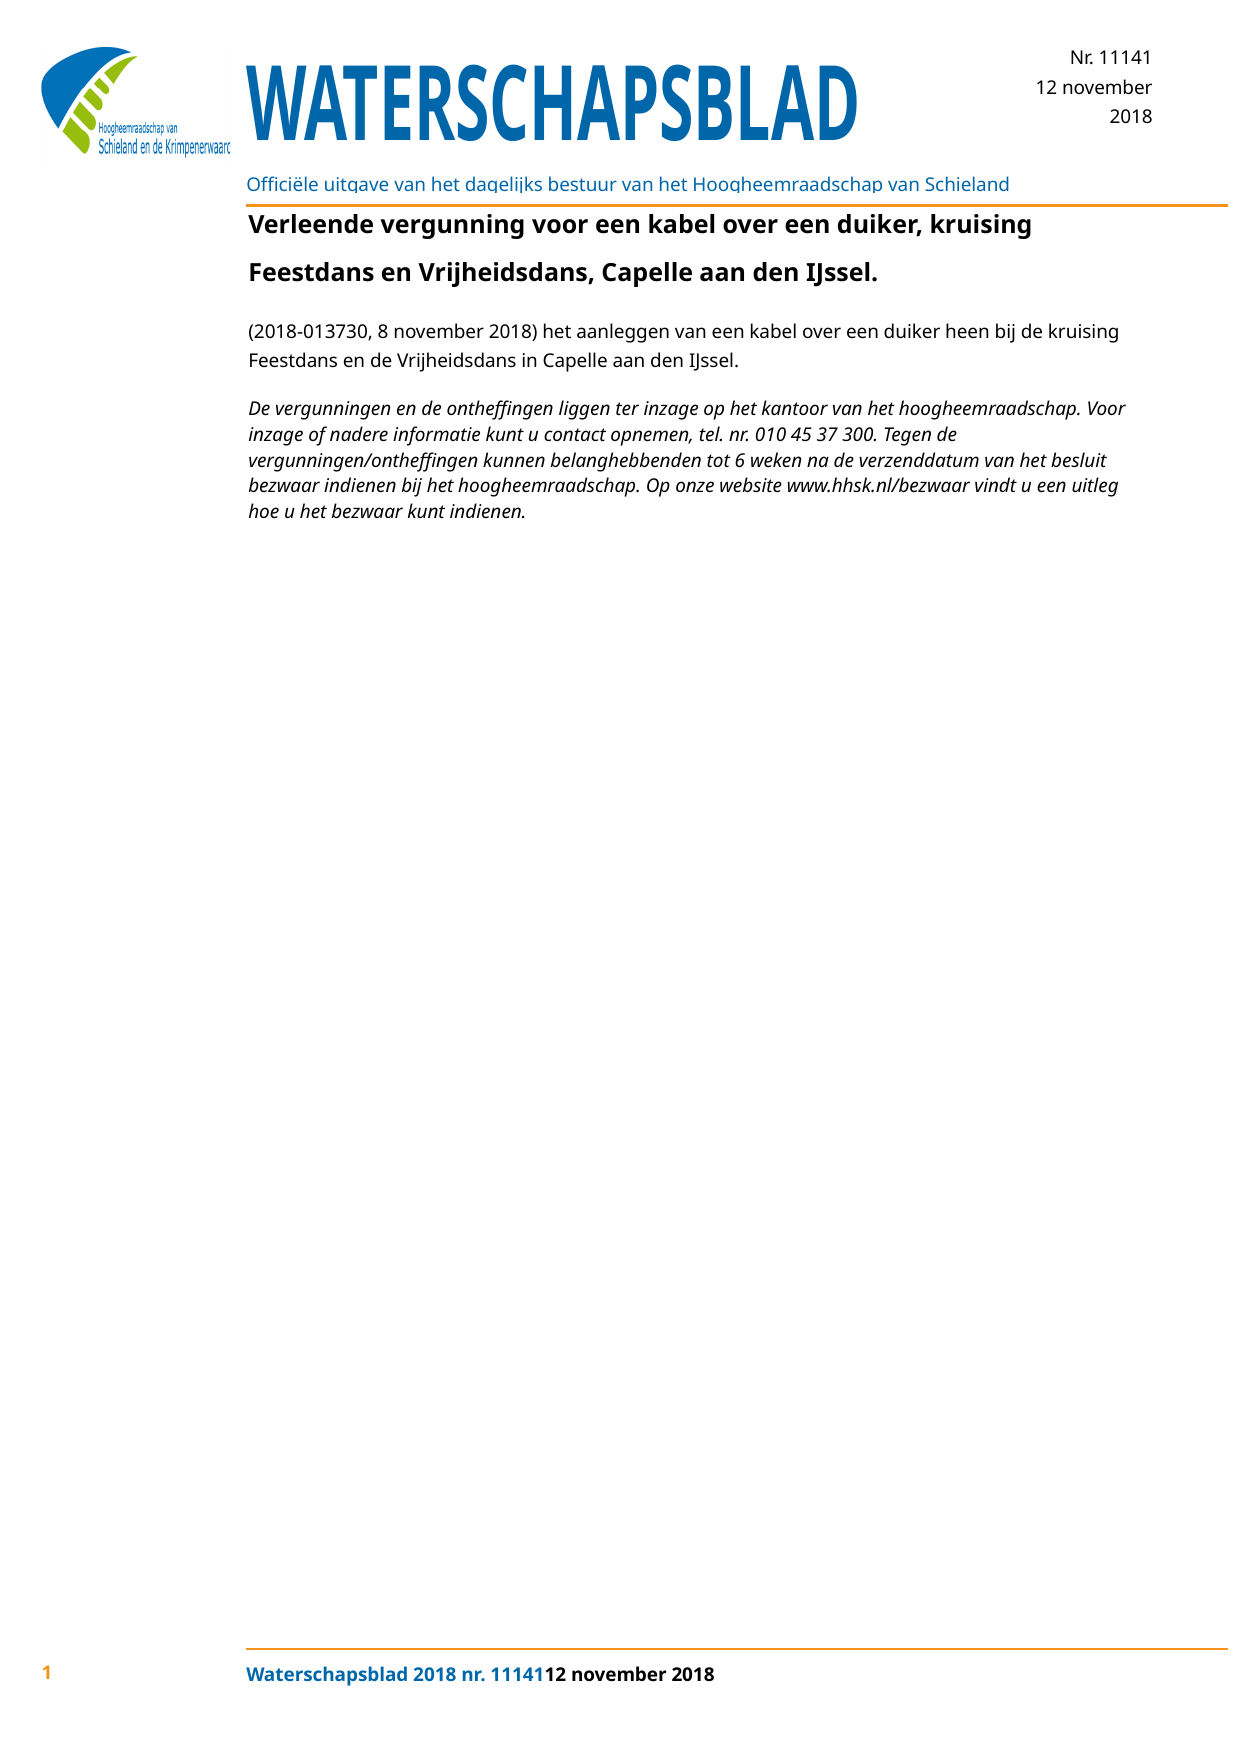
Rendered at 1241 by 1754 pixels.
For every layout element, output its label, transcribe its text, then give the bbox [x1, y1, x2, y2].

text Verleende vergunning voor een kabel over een duiker, kruising Feestdans en Vrijheidsdans, Capelle aan den IJssel. [248, 207, 1152, 288]
text (2018-013730, 8 november 2018) het aanleggen van een kabel over een duiker heen bij de kruising Feestdans en de Vrijheidsdans in Capelle aan den IJssel. [248, 318, 1152, 373]
picture [41, 47, 231, 172]
text De vergunningen en de ontheffingen liggen ter inzage op het kantoor van het hoogheemraadschap. Voor inzage of nadere informatie kunt u contact opnemen, tel. nr. 010 45 37 300. Tegen de vergunningen/ontheffingen kunnen belanghebbenden tot 6 weken na de verzenddatum van het besluit bezwaar indienen bij het hoogheemraadschap. Op onze website www.hhsk.nl/bezwaar vindt u een uitleg hoe u het bezwaar kunt indienen. [248, 395, 1152, 524]
